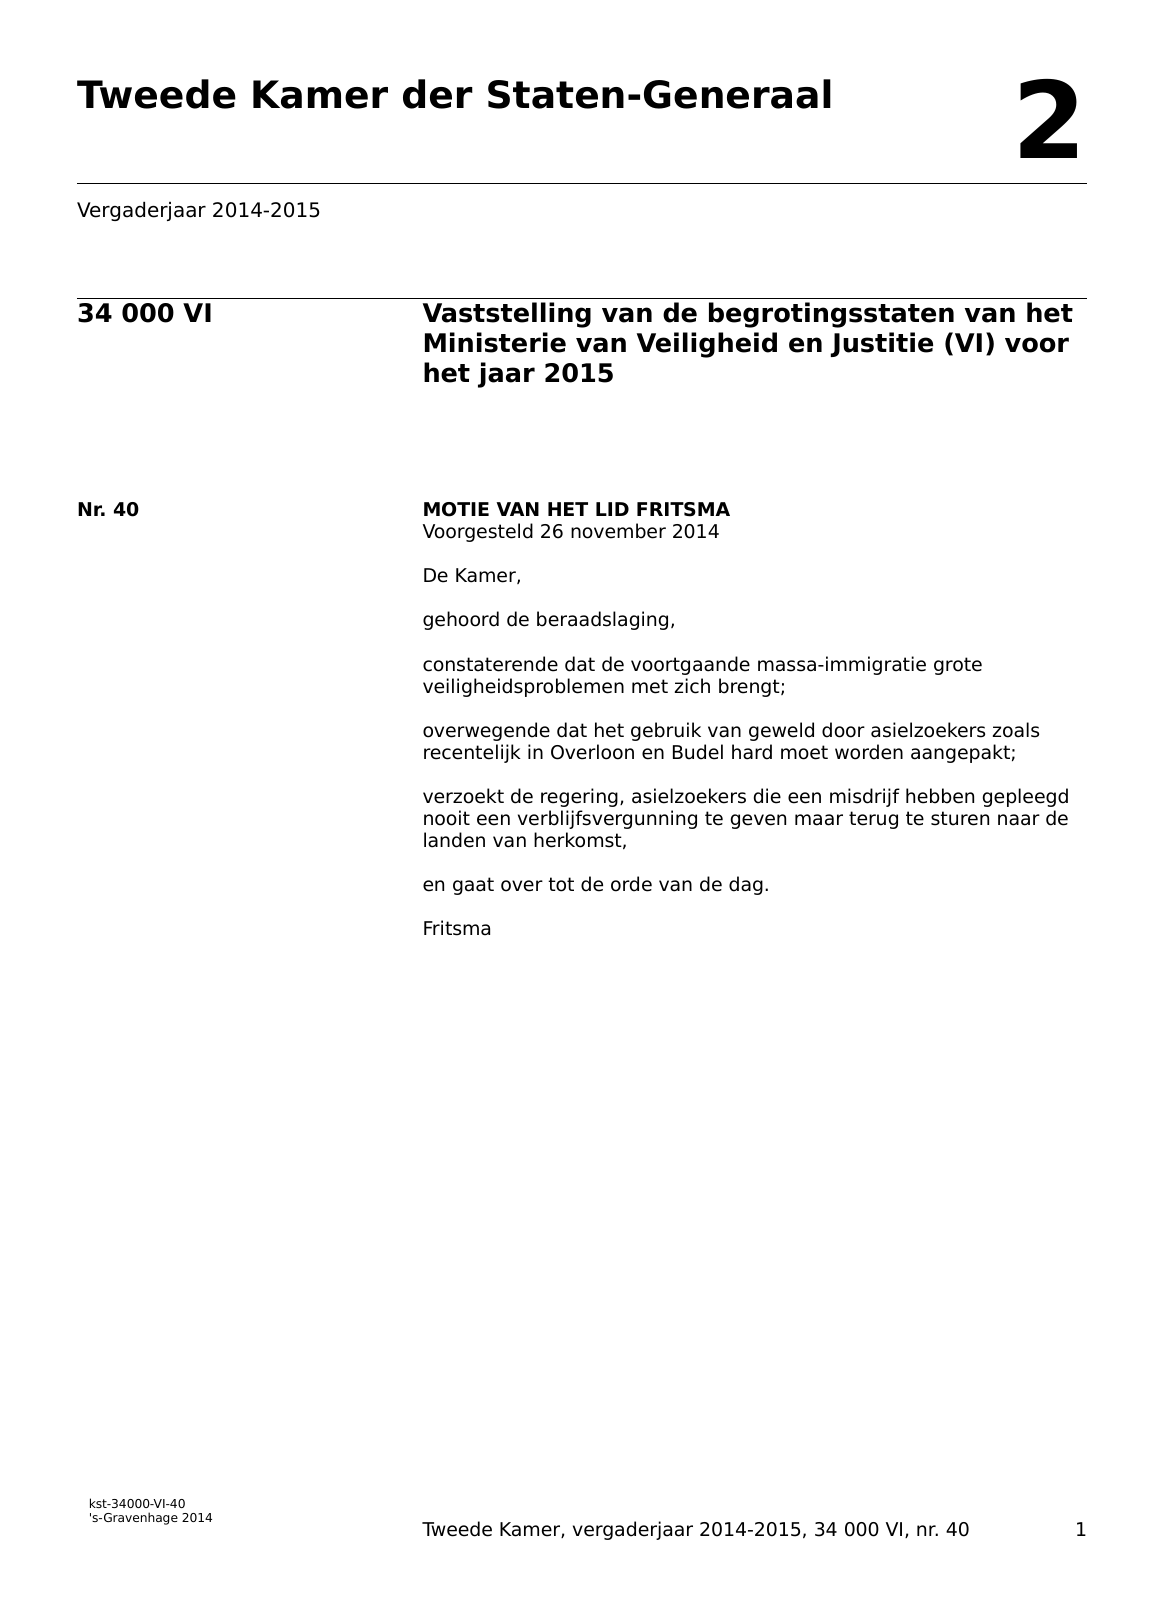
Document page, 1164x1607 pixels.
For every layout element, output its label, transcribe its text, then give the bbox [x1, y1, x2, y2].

text 's-Gravenhage 2014 [88, 1511, 323, 1525]
text Fritsma [422, 918, 1087, 940]
table_cell Vergaderjaar 2014-2015 [77, 184, 1087, 298]
subtitle 34 000 VI Vaststelling van de begrotingsstaten van het Ministerie van Veiligheid en Justitie (VI) voor het jaar 2015 [77, 299, 1087, 388]
subtitle Nr. 40 MOTIE VAN HET LID FRITSMA [77, 499, 1087, 521]
text De Kamer, [422, 565, 1087, 587]
text Voorgesteld 26 november 2014 [422, 521, 1087, 543]
text en gaat over tot de orde van de dag. [422, 874, 1087, 896]
table_header Tweede Kamer der Staten-Generaal [77, 59, 886, 183]
text overwegende dat het gebruik van geweld door asielzoekers zoals recentelijk in Overloon en Budel hard moet worden aangepakt; [422, 720, 1087, 764]
table_header 2 [886, 59, 1087, 183]
text constaterende dat de voortgaande massa-immigratie grote veiligheidsproblemen met zich brengt; [422, 653, 1087, 697]
text gehoord de beraadslaging, [422, 609, 1087, 631]
text kst-34000-VI-40 [88, 1497, 323, 1511]
text verzoekt de regering, asielzoekers die een misdrijf hebben gepleegd nooit een verblijfsvergunning te geven maar terug te sturen naar de landen van herkomst, [422, 786, 1087, 852]
